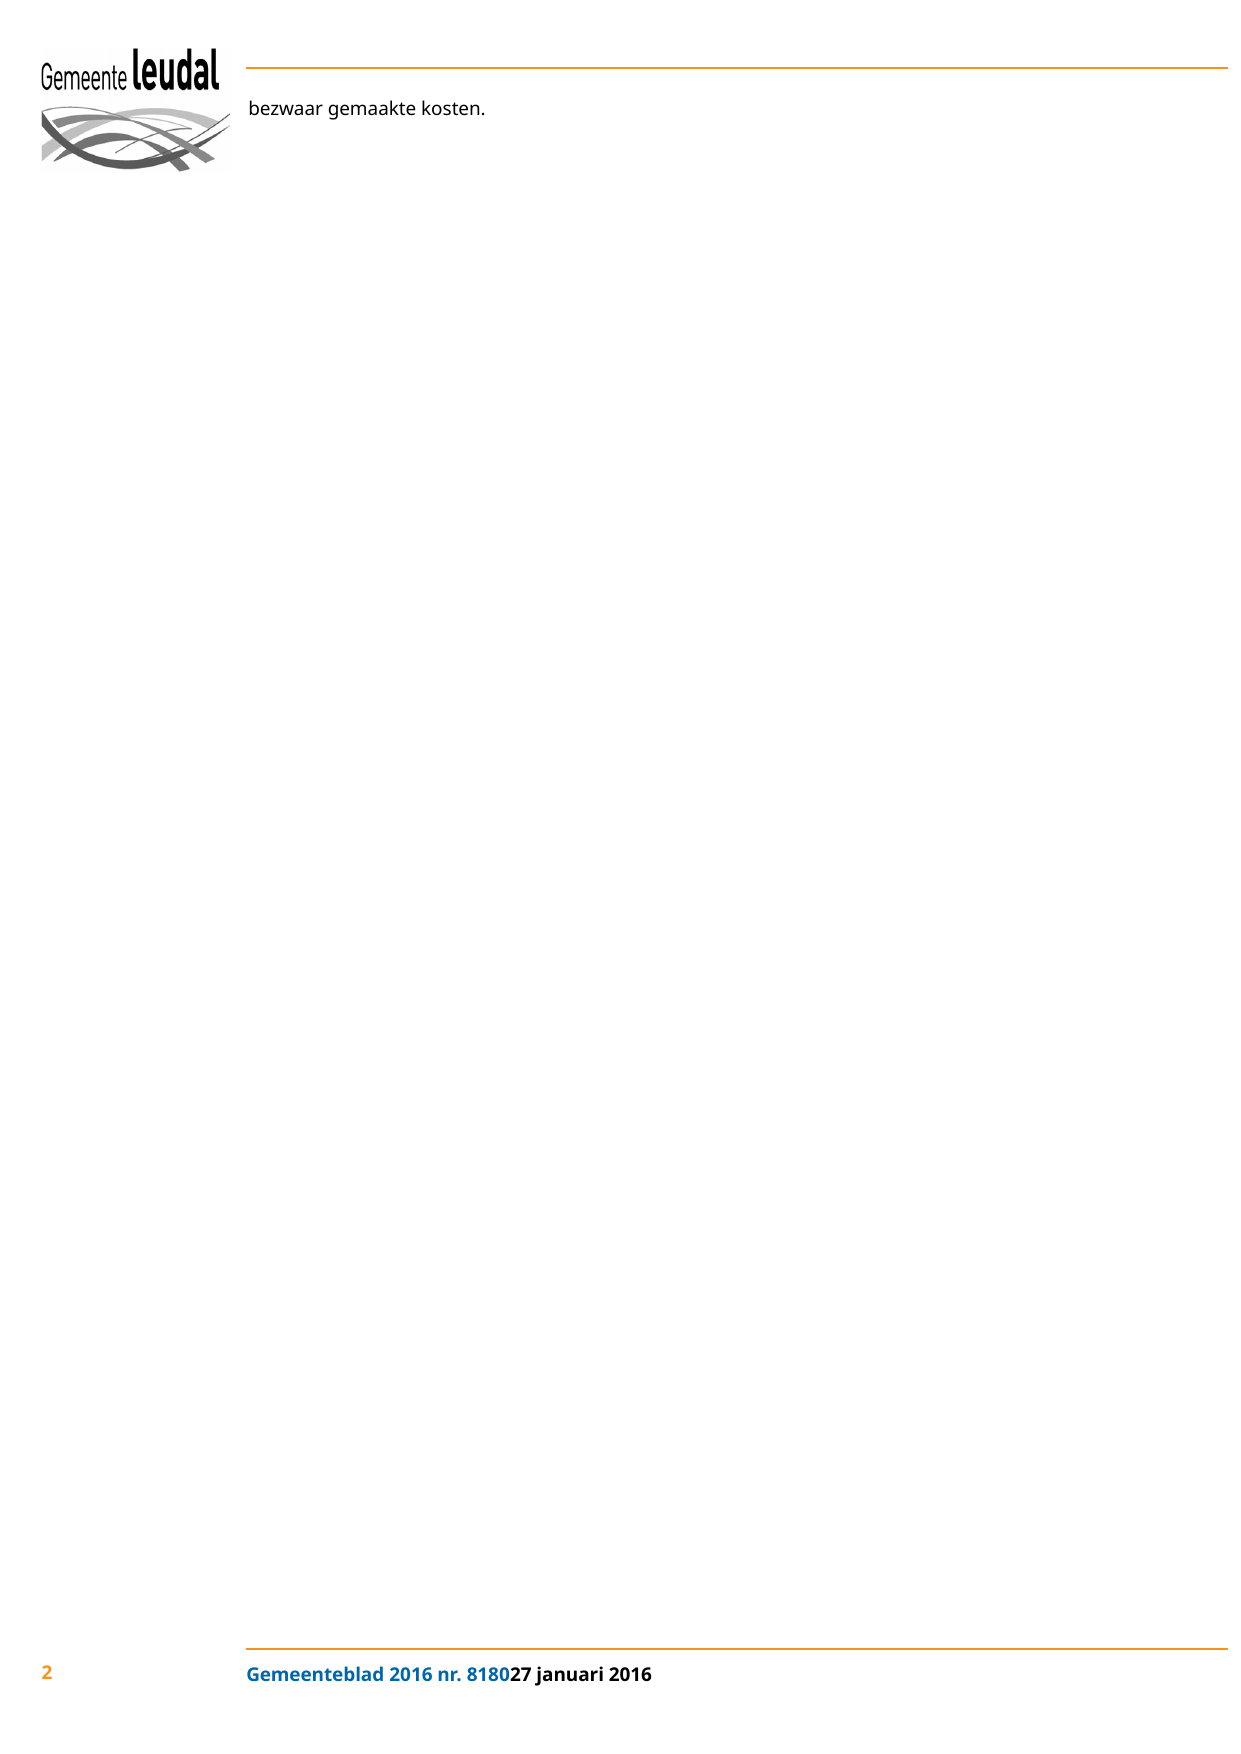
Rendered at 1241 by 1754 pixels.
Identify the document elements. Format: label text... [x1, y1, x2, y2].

picture [41, 47, 231, 172]
text bezwaar gemaakte kosten. [248, 95, 1152, 121]
